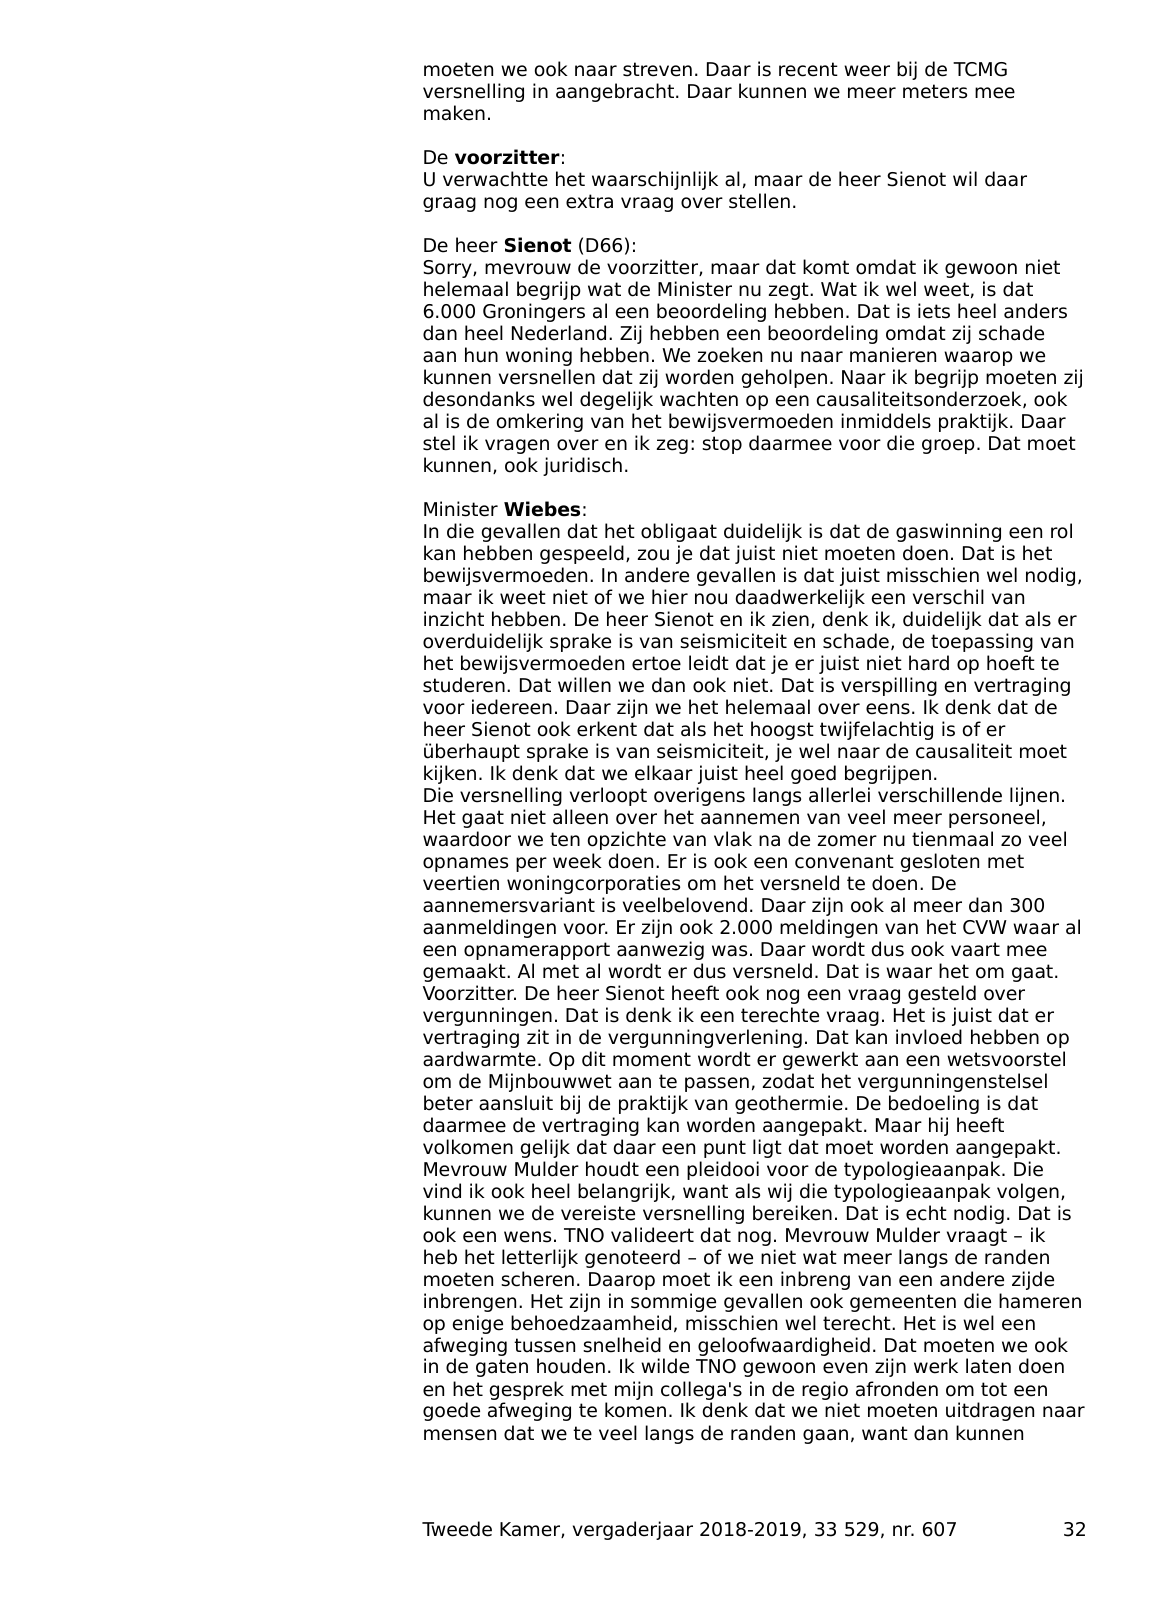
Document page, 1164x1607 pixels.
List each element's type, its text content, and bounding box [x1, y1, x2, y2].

text De voorzitter: [422, 147, 1087, 169]
text moeten we ook naar streven. Daar is recent weer bij de TCMG versnelling in aangebracht. Daar kunnen we meer meters mee maken. [422, 59, 1087, 125]
text Sorry, mevrouw de voorzitter, maar dat komt omdat ik gewoon niet helemaal begrijp wat de Minister nu zegt. Wat ik wel weet, is dat 6.000 Groningers al een beoordeling hebben. Dat is iets heel anders dan heel Nederland. Zij hebben een beoordeling omdat zij schade aan hun woning hebben. We zoeken nu naar manieren waarop we kunnen versnellen dat zij worden geholpen. Naar ik begrijp moeten zij desondanks wel degelijk wachten op een causaliteitsonderzoek, ook al is de omkering van het bewijsvermoeden inmiddels praktijk. Daar stel ik vragen over en ik zeg: stop daarmee voor die groep. Dat moet kunnen, ook juridisch. [422, 257, 1087, 477]
text Minister Wiebes: [422, 499, 1087, 521]
text In die gevallen dat het obligaat duidelijk is dat de gaswinning een rol kan hebben gespeeld, zou je dat juist niet moeten doen. Dat is het bewijsvermoeden. In andere gevallen is dat juist misschien wel nodig, maar ik weet niet of we hier nou daadwerkelijk een verschil van inzicht hebben. De heer Sienot en ik zien, denk ik, duidelijk dat als er overduidelijk sprake is van seismiciteit en schade, de toepassing van het bewijsvermoeden ertoe leidt dat je er juist niet hard op hoeft te studeren. Dat willen we dan ook niet. Dat is verspilling en vertraging voor iedereen. Daar zijn we het helemaal over eens. Ik denk dat de heer Sienot ook erkent dat als het hoogst twijfelachtig is of er überhaupt sprake is van seismiciteit, je wel naar de causaliteit moet kijken. Ik denk dat we elkaar juist heel goed begrijpen. [422, 521, 1087, 785]
text De heer Sienot (D66): [422, 235, 1087, 257]
text Mevrouw Mulder houdt een pleidooi voor de typologieaanpak. Die vind ik ook heel belangrijk, want als wij die typologieaanpak volgen, kunnen we de vereiste versnelling bereiken. Dat is echt nodig. Dat is ook een wens. TNO valideert dat nog. Mevrouw Mulder vraagt – ik heb het letterlijk genoteerd – of we niet wat meer langs de randen moeten scheren. Daarop moet ik een inbreng van een andere zijde inbrengen. Het zijn in sommige gevallen ook gemeenten die hameren op enige behoedzaamheid, misschien wel terecht. Het is wel een afweging tussen snelheid en geloofwaardigheid. Dat moeten we ook in de gaten houden. Ik wilde TNO gewoon even zijn werk laten doen en het gesprek met mijn collega's in de regio afronden om tot een goede afweging te komen. Ik denk dat we niet moeten uitdragen naar mensen dat we te veel langs de randen gaan, want dan kunnen [422, 1159, 1087, 1444]
text U verwachtte het waarschijnlijk al, maar de heer Sienot wil daar graag nog een extra vraag over stellen. [422, 169, 1087, 213]
text Voorzitter. De heer Sienot heeft ook nog een vraag gesteld over vergunningen. Dat is denk ik een terechte vraag. Het is juist dat er vertraging zit in de vergunningverlening. Dat kan invloed hebben op aardwarmte. Op dit moment wordt er gewerkt aan een wetsvoorstel om de Mijnbouwwet aan te passen, zodat het vergunningenstelsel beter aansluit bij de praktijk van geothermie. De bedoeling is dat daarmee de vertraging kan worden aangepakt. Maar hij heeft volkomen gelijk dat daar een punt ligt dat moet worden aangepakt. [422, 983, 1087, 1159]
text Die versnelling verloopt overigens langs allerlei verschillende lijnen. Het gaat niet alleen over het aannemen van veel meer personeel, waardoor we ten opzichte van vlak na de zomer nu tienmaal zo veel opnames per week doen. Er is ook een convenant gesloten met veertien woningcorporaties om het versneld te doen. De aannemersvariant is veelbelovend. Daar zijn ook al meer dan 300 aanmeldingen voor. Er zijn ook 2.000 meldingen van het CVW waar al een opnamerapport aanwezig was. Daar wordt dus ook vaart mee gemaakt. Al met al wordt er dus versneld. Dat is waar het om gaat. [422, 785, 1087, 983]
